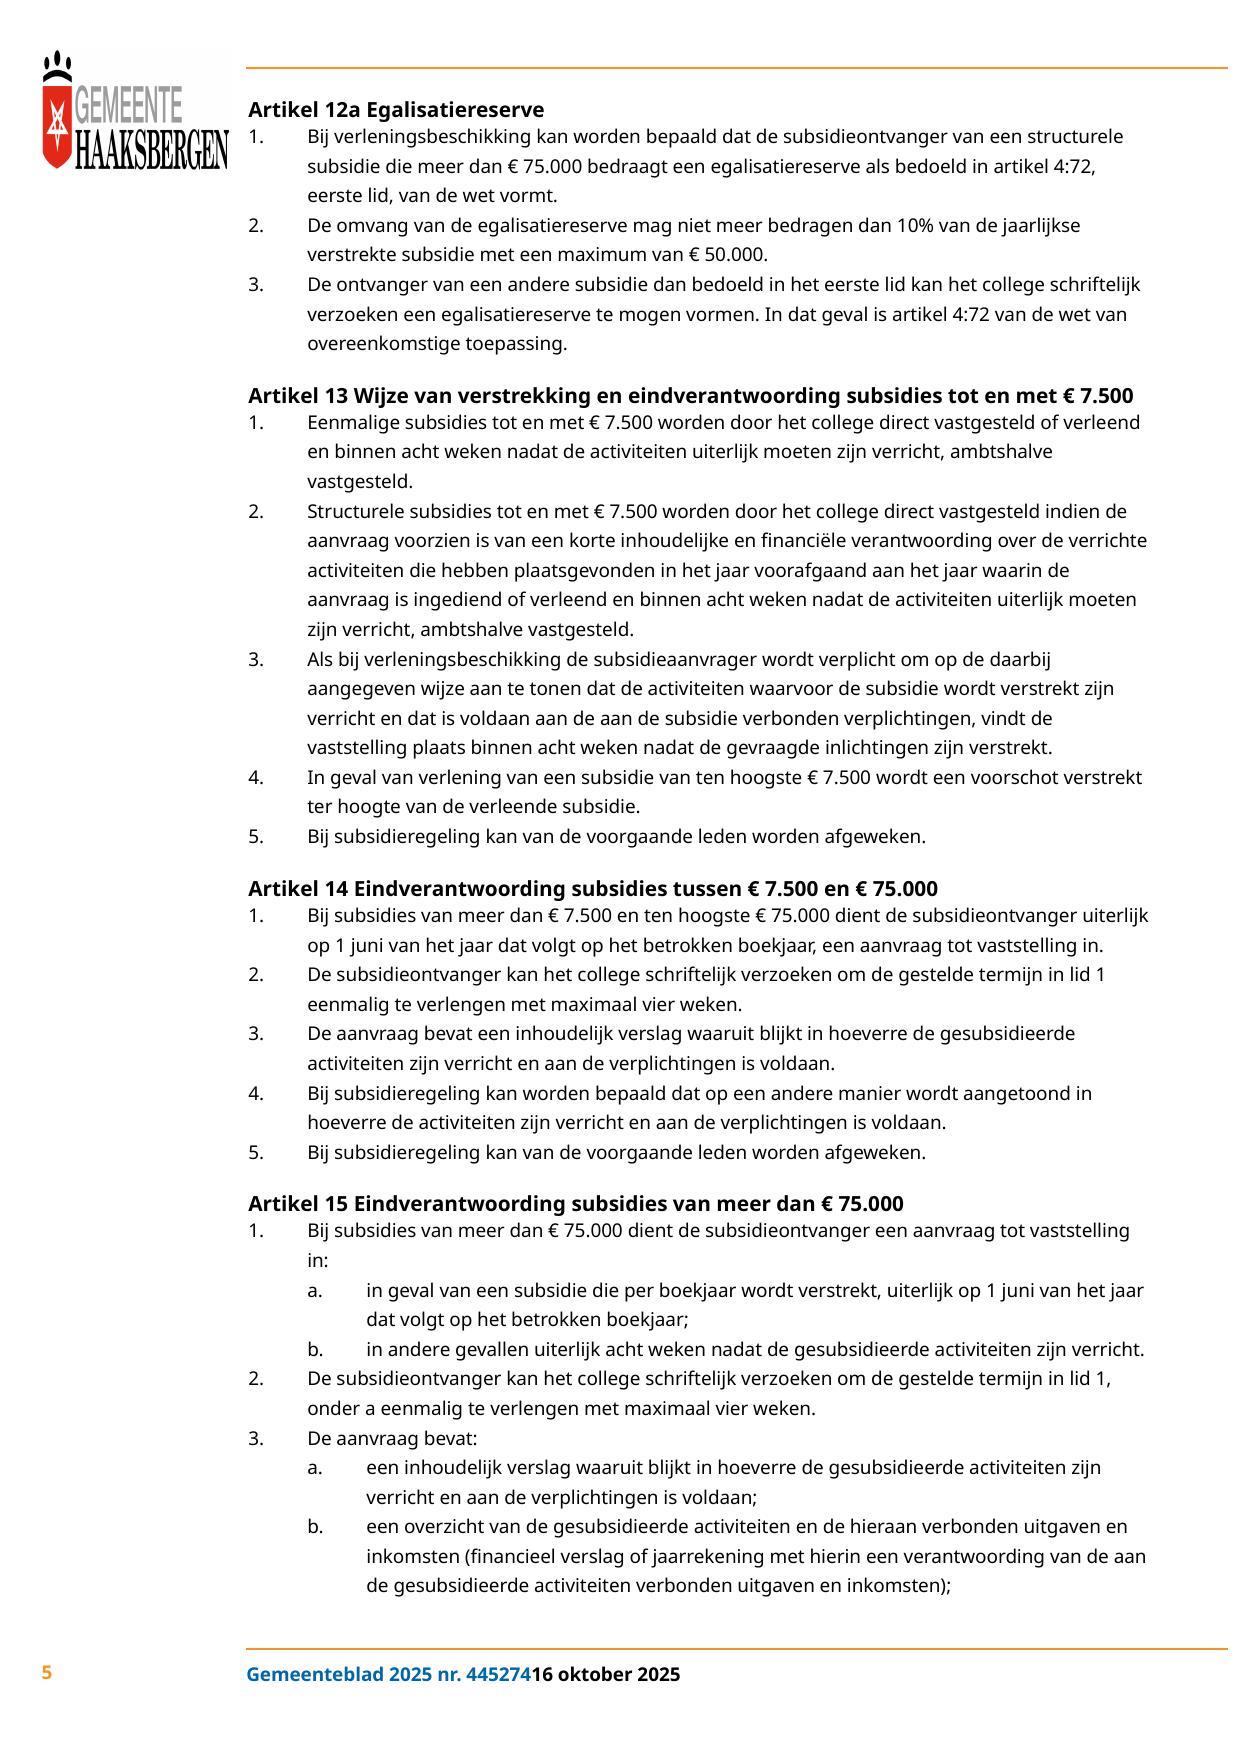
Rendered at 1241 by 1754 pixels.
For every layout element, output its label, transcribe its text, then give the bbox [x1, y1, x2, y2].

list Als bij verleningsbeschikking de subsidieaanvrager wordt verplicht om op de daarbij aangegeven wijze aan te tonen dat de activiteiten waarvoor de subsidie wordt verstrekt zijn verricht en dat is voldaan aan de aan de subsidie verbonden verplichtingen, vindt de vaststelling plaats binnen acht weken nadat de gevraagde inlichtingen zijn verstrekt. [248, 646, 1152, 760]
list in andere gevallen uiterlijk acht weken nadat de gesubsidieerde activiteiten zijn verricht. [307, 1336, 1152, 1362]
list Eenmalige subsidies tot en met € 7.500 worden door het college direct vastgesteld of verleend en binnen acht weken nadat de activiteiten uiterlijk moeten zijn verricht, ambtshalve vastgesteld. [248, 409, 1152, 494]
list in geval van een subsidie die per boekjaar wordt verstrekt, uiterlijk op 1 juni van het jaar dat volgt op het betrokken boekjaar; [307, 1277, 1152, 1332]
list Bij subsidieregeling kan van de voorgaande leden worden afgeweken. [248, 1139, 1152, 1164]
picture [41, 47, 231, 172]
list Bij subsidies van meer dan € 7.500 en ten hoogste € 75.000 dient de subsidieontvanger uiterlijk op 1 juni van het jaar dat volgt op het betrokken boekjaar, een aanvraag tot vaststelling in. [248, 902, 1152, 957]
list De subsidieontvanger kan het college schriftelijk verzoeken om de gestelde termijn in lid 1 eenmalig te verlengen met maximaal vier weken. [248, 961, 1152, 1017]
text Artikel 14 Eindverantwoording subsidies tussen € 7.500 en € 75.000 [248, 874, 1152, 902]
list Bij subsidieregeling kan van de voorgaande leden worden afgeweken. [248, 823, 1152, 849]
text Artikel 13 Wijze van verstrekking en eindverantwoording subsidies tot en met € 7.500 [248, 381, 1152, 409]
list De ontvanger van een andere subsidie dan bedoeld in het eerste lid kan het college schriftelijk verzoeken een egalisatiereserve te mogen vormen. In dat geval is artikel 4:72 van de wet van overeenkomstige toepassing. [248, 271, 1152, 356]
text Artikel 12a Egalisatiereserve [248, 95, 1152, 123]
list Structurele subsidies tot en met € 7.500 worden door het college direct vastgesteld indien de aanvraag voorzien is van een korte inhoudelijke en financiële verantwoording over de verrichte activiteiten die hebben plaatsgevonden in het jaar voorafgaand aan het jaar waarin de aanvraag is ingediend of verleend en binnen acht weken nadat de activiteiten uiterlijk moeten zijn verricht, ambtshalve vastgesteld. [248, 498, 1152, 642]
list De omvang van de egalisatiereserve mag niet meer bedragen dan 10% van de jaarlijkse verstrekte subsidie met een maximum van € 50.000. [248, 212, 1152, 267]
list In geval van verlening van een subsidie van ten hoogste € 7.500 wordt een voorschot verstrekt ter hoogte van de verleende subsidie. [248, 764, 1152, 819]
list De subsidieontvanger kan het college schriftelijk verzoeken om de gestelde termijn in lid 1, onder a eenmalig te verlengen met maximaal vier weken. [248, 1366, 1152, 1421]
list een overzicht van de gesubsidieerde activiteiten en de hieraan verbonden uitgaven en inkomsten (financieel verslag of jaarrekening met hierin een verantwoording van de aan de gesubsidieerde activiteiten verbonden uitgaven en inkomsten); [307, 1513, 1152, 1598]
list De aanvraag bevat een inhoudelijk verslag waaruit blijkt in hoeverre de gesubsidieerde activiteiten zijn verricht en aan de verplichtingen is voldaan. [248, 1021, 1152, 1076]
list een inhoudelijk verslag waaruit blijkt in hoeverre de gesubsidieerde activiteiten zijn verricht en aan de verplichtingen is voldaan; [307, 1454, 1152, 1510]
list Bij subsidieregeling kan worden bepaald dat op een andere manier wordt aangetoond in hoeverre de activiteiten zijn verricht en aan de verplichtingen is voldaan. [248, 1080, 1152, 1135]
list Bij verleningsbeschikking kan worden bepaald dat de subsidieontvanger van een structurele subsidie die meer dan € 75.000 bedraagt een egalisatiereserve als bedoeld in artikel 4:72, eerste lid, van de wet vormt. [248, 123, 1152, 208]
list De aanvraag bevat: [248, 1425, 1152, 1451]
text Artikel 15 Eindverantwoording subsidies van meer dan € 75.000 [248, 1189, 1152, 1218]
list Bij subsidies van meer dan € 75.000 dient de subsidieontvanger een aanvraag tot vaststelling in: [248, 1218, 1152, 1273]
